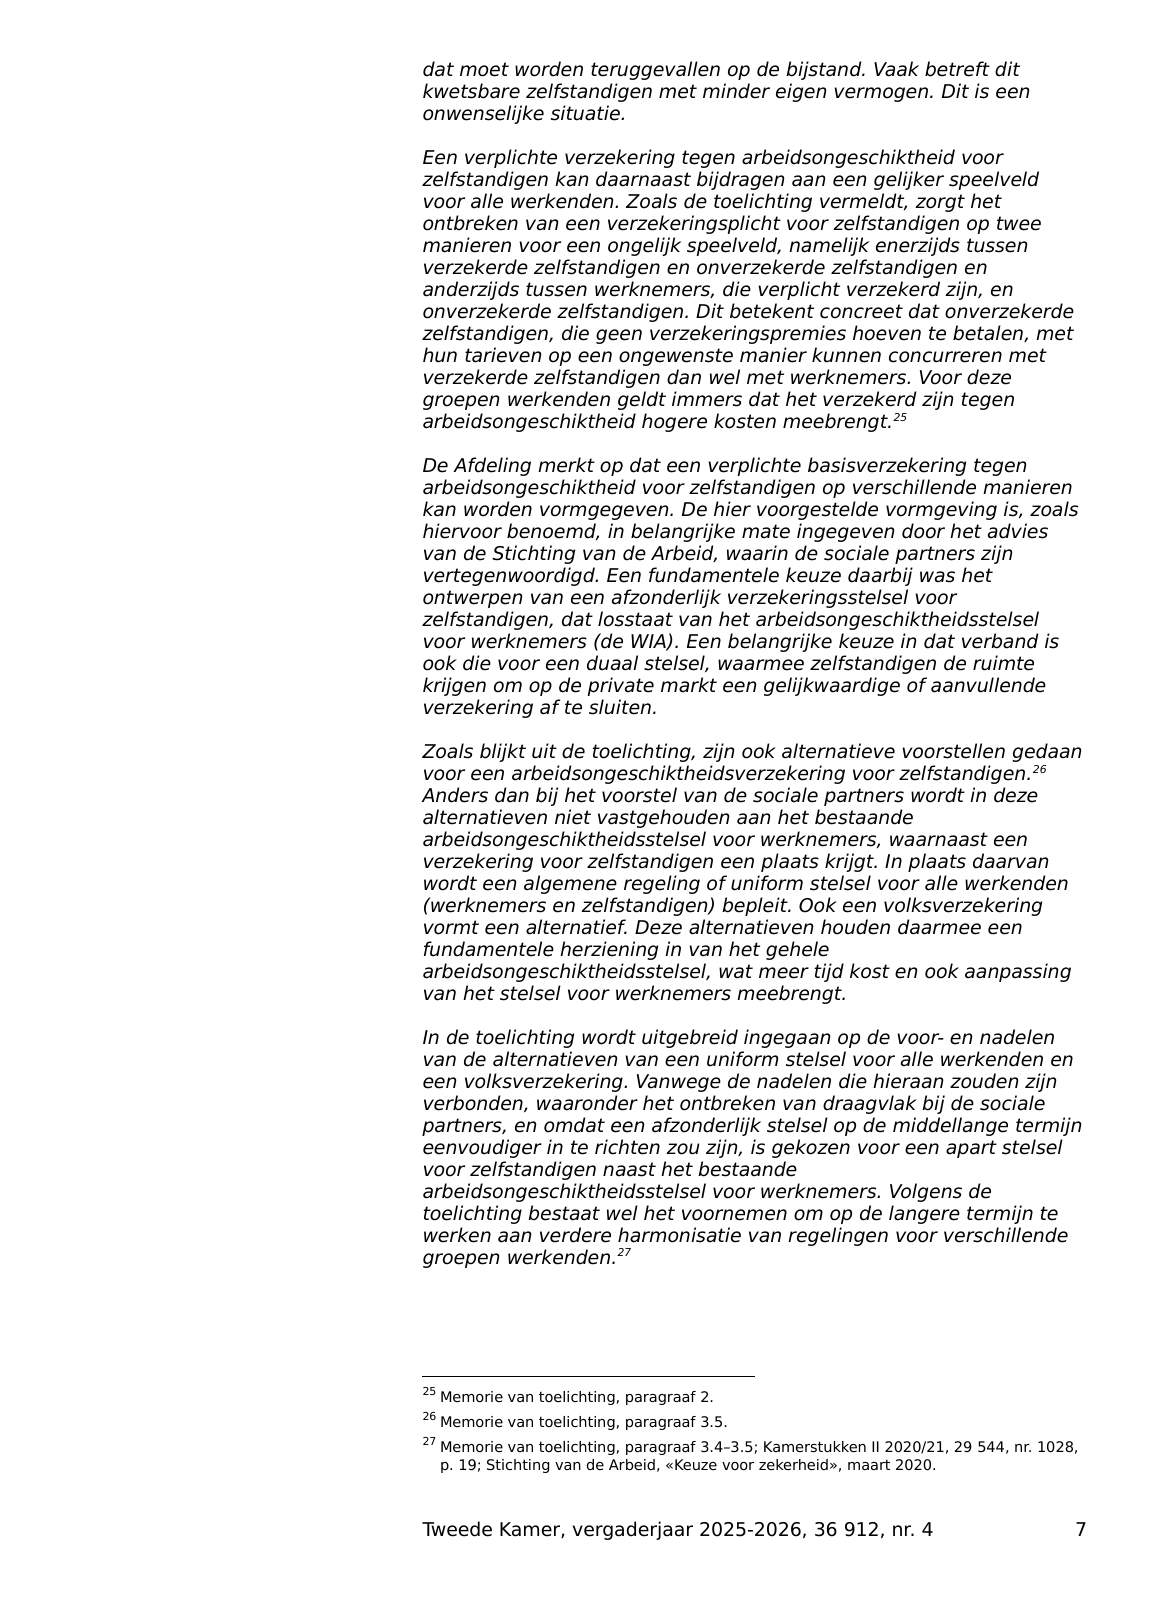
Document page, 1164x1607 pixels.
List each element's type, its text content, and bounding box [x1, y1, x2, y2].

text Zoals blijkt uit de toelichting, zijn ook alternatieve voorstellen gedaan voor een arbeidsongeschiktheidsverzekering voor zelfstandigen. Anders dan bij het voorstel van de sociale partners wordt in deze alternatieven niet vastgehouden aan het bestaande arbeidsongeschiktheidsstelsel voor werknemers, waarnaast een verzekering voor zelfstandigen een plaats krijgt. In plaats daarvan wordt een algemene regeling of uniform stelsel voor alle werkenden (werknemers en zelfstandigen) bepleit. Ook een volksverzekering vormt een alternatief. Deze alternatieven houden daarmee een fundamentele herziening in van het gehele arbeidsongeschiktheidsstelsel, wat meer tijd kost en ook aanpassing van het stelsel voor werknemers meebrengt. [422, 741, 1087, 1005]
text Een verplichte verzekering tegen arbeidsongeschiktheid voor zelfstandigen kan daarnaast bijdragen aan een gelijker speelveld voor alle werkenden. Zoals de toelichting vermeldt, zorgt het ontbreken van een verzekeringsplicht voor zelfstandigen op twee manieren voor een ongelijk speelveld, namelijk enerzijds tussen verzekerde zelfstandigen en onverzekerde zelfstandigen en anderzijds tussen werknemers, die verplicht verzekerd zijn, en onverzekerde zelfstandigen. Dit betekent concreet dat onverzekerde zelfstandigen, die geen verzekeringspremies hoeven te betalen, met hun tarieven op een ongewenste manier kunnen concurreren met verzekerde zelfstandigen dan wel met werknemers. Voor deze groepen werkenden geldt immers dat het verzekerd zijn tegen arbeidsongeschiktheid hogere kosten meebrengt. [422, 147, 1087, 433]
text dat moet worden teruggevallen op de bijstand. Vaak betreft dit kwetsbare zelfstandigen met minder eigen vermogen. Dit is een onwenselijke situatie. [422, 59, 1087, 125]
text De Afdeling merkt op dat een verplichte basisverzekering tegen arbeidsongeschiktheid voor zelfstandigen op verschillende manieren kan worden vormgegeven. De hier voorgestelde vormgeving is, zoals hiervoor benoemd, in belangrijke mate ingegeven door het advies van de Stichting van de Arbeid, waarin de sociale partners zijn vertegenwoordigd. Een fundamentele keuze daarbij was het ontwerpen van een afzonderlijk verzekeringsstelsel voor zelfstandigen, dat losstaat van het arbeidsongeschiktheidsstelsel voor werknemers (de WIA). Een belangrijke keuze in dat verband is ook die voor een duaal stelsel, waarmee zelfstandigen de ruimte krijgen om op de private markt een gelijkwaardige of aanvullende verzekering af te sluiten. [422, 455, 1087, 719]
text In de toelichting wordt uitgebreid ingegaan op de voor- en nadelen van de alternatieven van een uniform stelsel voor alle werkenden en een volksverzekering. Vanwege de nadelen die hieraan zouden zijn verbonden, waaronder het ontbreken van draagvlak bij de sociale partners, en omdat een afzonderlijk stelsel op de middellange termijn eenvoudiger in te richten zou zijn, is gekozen voor een apart stelsel voor zelfstandigen naast het bestaande arbeidsongeschiktheidsstelsel voor werknemers. Volgens de toelichting bestaat wel het voornemen om op de langere termijn te werken aan verdere harmonisatie van regelingen voor verschillende groepen werkenden. [422, 1027, 1087, 1269]
text Memorie van toelichting, paragraaf 3.5. [422, 1410, 1087, 1432]
text Memorie van toelichting, paragraaf 3.4–3.5; Kamerstukken II 2020/21, 29 544, nr. 1028, p. 19; Stichting van de Arbeid, «Keuze voor zekerheid», maart 2020. [422, 1435, 1087, 1474]
text Memorie van toelichting, paragraaf 2. [422, 1385, 1087, 1407]
